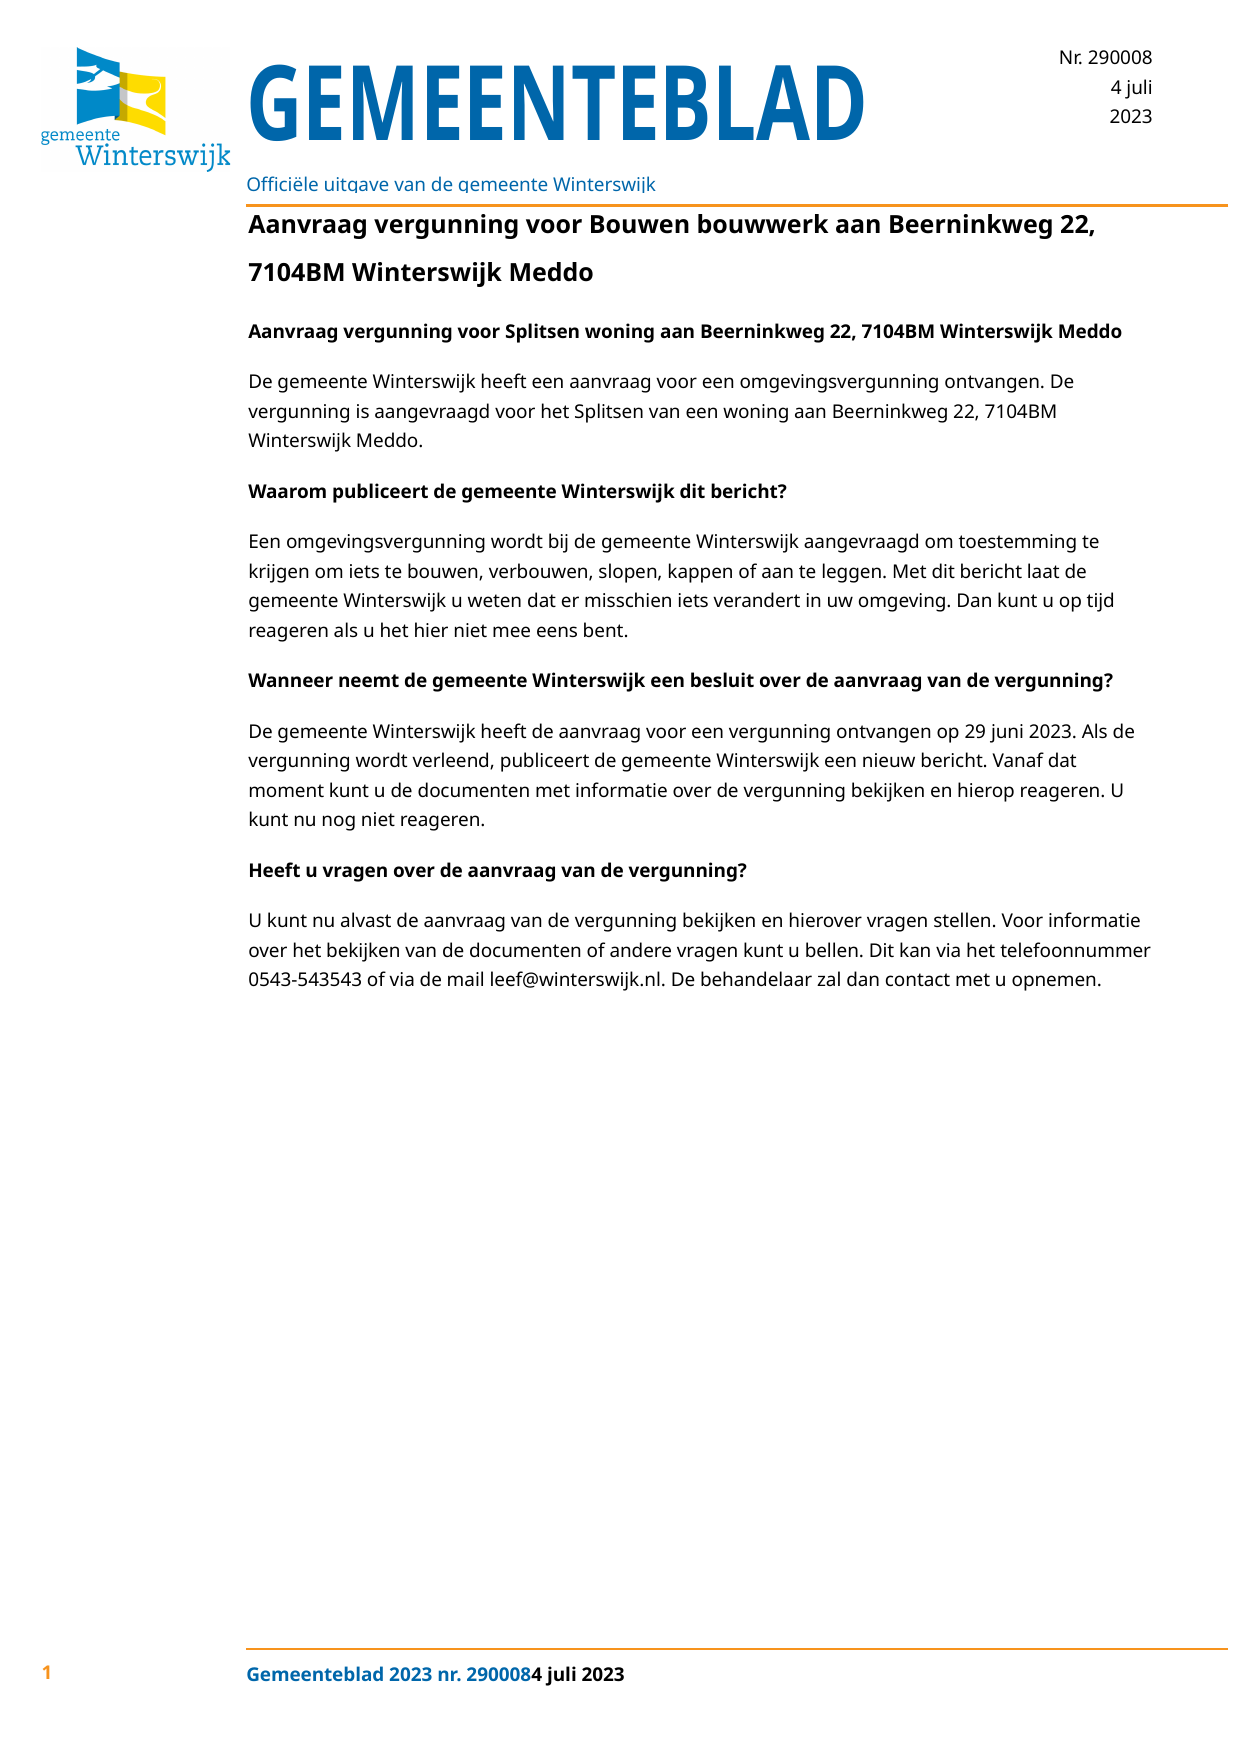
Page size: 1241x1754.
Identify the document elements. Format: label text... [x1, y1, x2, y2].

text Wanneer neemt de gemeente Winterswijk een besluit over de aanvraag van de vergunning? [248, 667, 1152, 693]
text U kunt nu alvast de aanvraag van de vergunning bekijken en hierover vragen stellen. Voor informatie over het bekijken van de documenten of andere vragen kunt u bellen. Dit kan via het telefoonnummer 0543-543543 of via de mail leef@winterswijk.nl. De behandelaar zal dan contact met u opnemen. [248, 907, 1152, 992]
text Heeft u vragen over de aanvraag van de vergunning? [248, 857, 1152, 883]
text Waarom publiceert de gemeente Winterswijk dit bericht? [248, 478, 1152, 504]
picture [225, 153, 231, 162]
text Aanvraag vergunning voor Bouwen bouwwerk aan Beerninkweg 22, 7104BM Winterswijk Meddo [248, 207, 1152, 288]
text Aanvraag vergunning voor Splitsen woning aan Beerninkweg 22, 7104BM Winterswijk Meddo [248, 318, 1152, 344]
picture [41, 47, 231, 172]
text De gemeente Winterswijk heeft de aanvraag voor een vergunning ontvangen op 29 juni 2023. Als de vergunning wordt verleend, publiceert de gemeente Winterswijk een nieuw bericht. Vanaf dat moment kunt u de documenten met informatie over de vergunning bekijken en hierop reageren. U kunt nu nog niet reageren. [248, 718, 1152, 832]
text Een omgevingsvergunning wordt bij de gemeente Winterswijk aangevraagd om toestemming te krijgen om iets te bouwen, verbouwen, slopen, kappen of aan te leggen. Met dit bericht laat de gemeente Winterswijk u weten dat er misschien iets verandert in uw omgeving. Dan kunt u op tijd reageren als u het hier niet mee eens bent. [248, 528, 1152, 643]
text De gemeente Winterswijk heeft een aanvraag voor een omgevingsvergunning ontvangen. De vergunning is aangevraagd voor het Splitsen van een woning aan Beerninkweg 22, 7104BM Winterswijk Meddo. [248, 368, 1152, 453]
